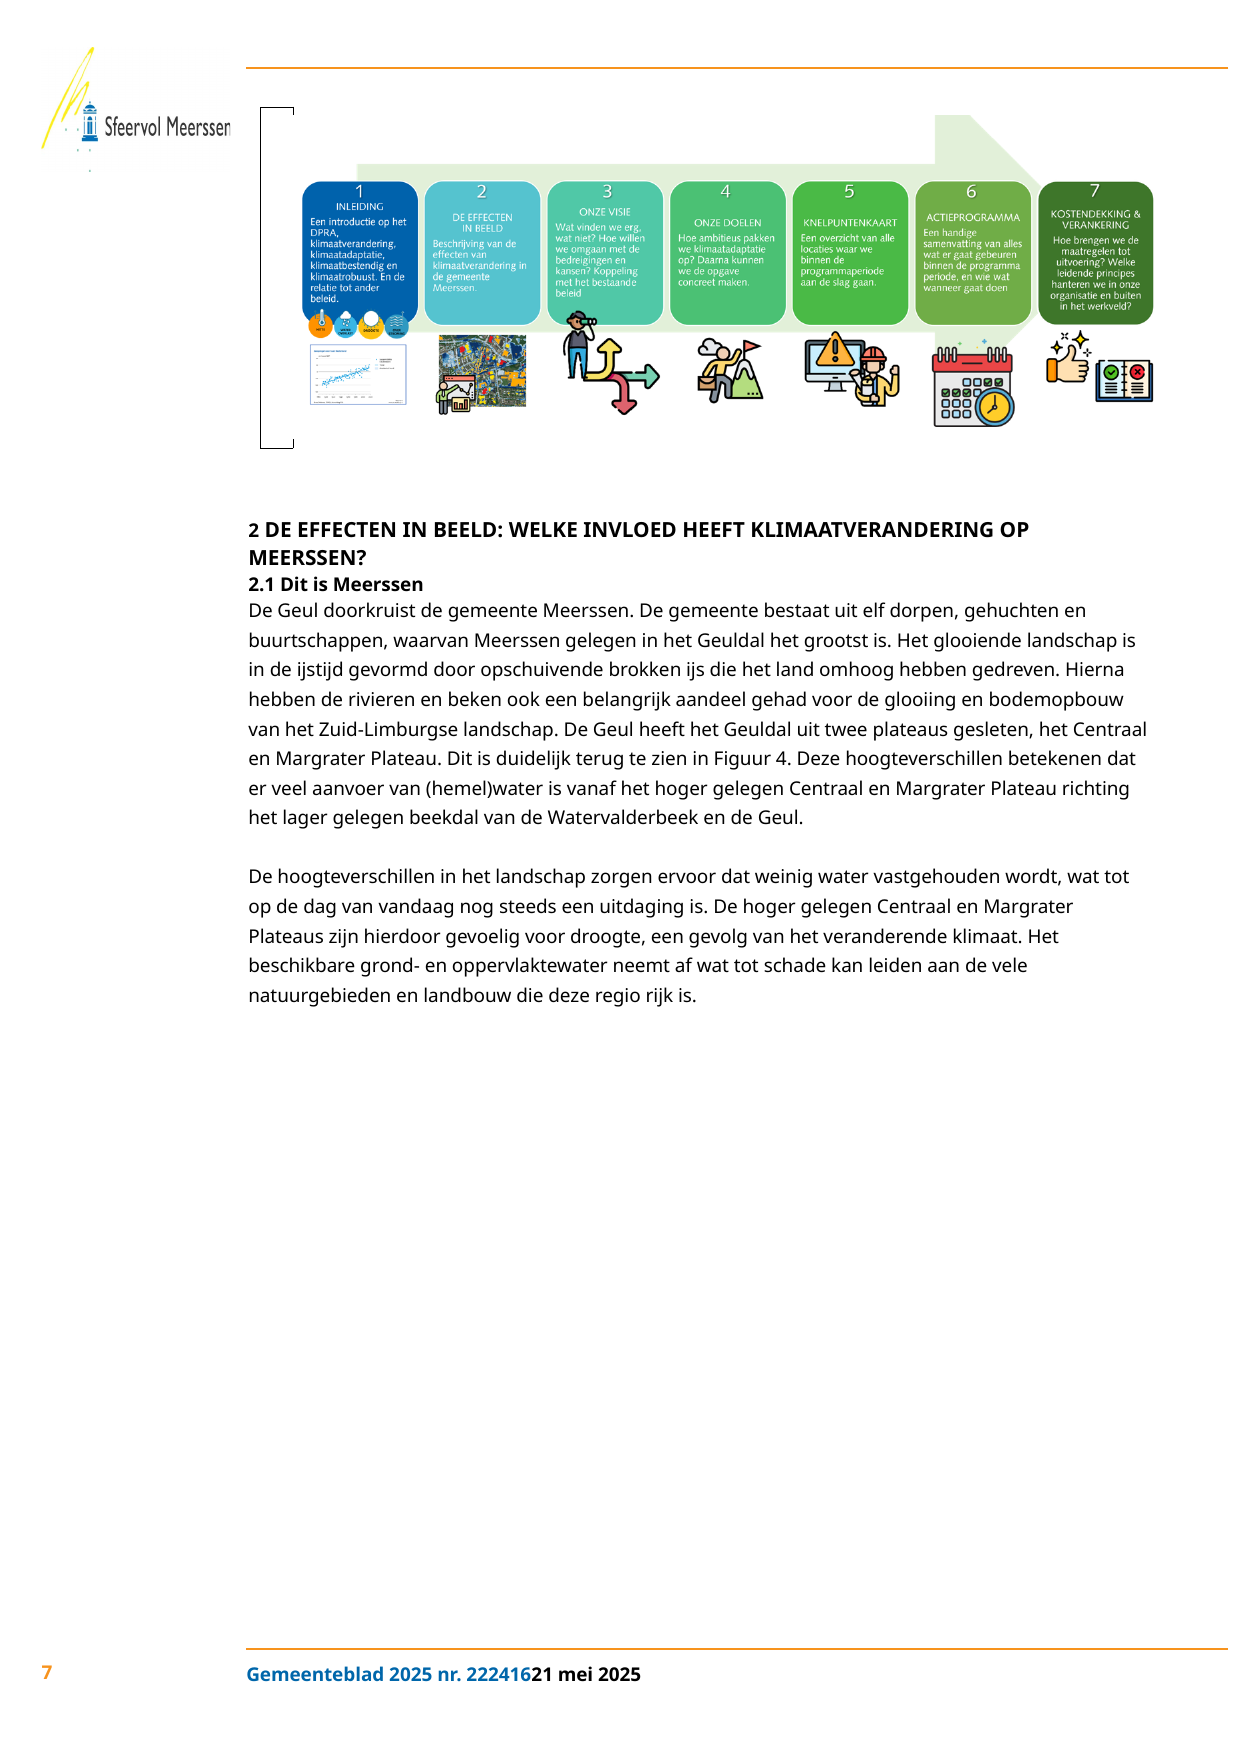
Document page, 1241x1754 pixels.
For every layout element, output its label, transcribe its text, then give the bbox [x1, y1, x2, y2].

text De Geul doorkruist de gemeente Meerssen. De gemeente bestaat uit elf dorpen, gehuchten en buurtschappen, waarvan Meerssen gelegen in het Geuldal het grootst is. Het glooiende landschap is in de ijstijd gevormd door opschuivende brokken ijs die het land omhoog hebben gedreven. Hierna hebben de rivieren en beken ook een belangrijk aandeel gehad voor de glooiing en bodemopbouw van het Zuid-Limburgse landschap. De Geul heeft het Geuldal uit twee plateaus gesleten, het Centraal en Margrater Plateau. Dit is duidelijk terug te zien in Figuur 4. Deze hoogteverschillen betekenen dat er veel aanvoer van (hemel)water is vanaf het hoger gelegen Centraal en Margrater Plateau richting het lager gelegen beekdal van de Watervalderbeek en de Geul. [248, 597, 1152, 830]
text 2 DE EFFECTEN IN BEELD: WELKE INVLOED HEEFT KLIMAATVERANDERING OP MEERSSEN? [248, 515, 1152, 572]
picture [268, 115, 1173, 439]
text De hoogteverschillen in het landschap zorgen ervoor dat weinig water vastgehouden wordt, wat tot op de dag van vandaag nog steeds een uitdaging is. De hoger gelegen Centraal en Margrater Plateaus zijn hierdoor gevoelig voor droogte, een gevolg van het veranderende klimaat. Het beschikbare grond- en oppervlaktewater neemt af wat tot schade kan leiden aan de vele natuurgebieden en landbouw die deze regio rijk is. [248, 864, 1152, 1008]
text 2.1 Dit is Meerssen [248, 572, 1152, 597]
picture [41, 47, 231, 172]
